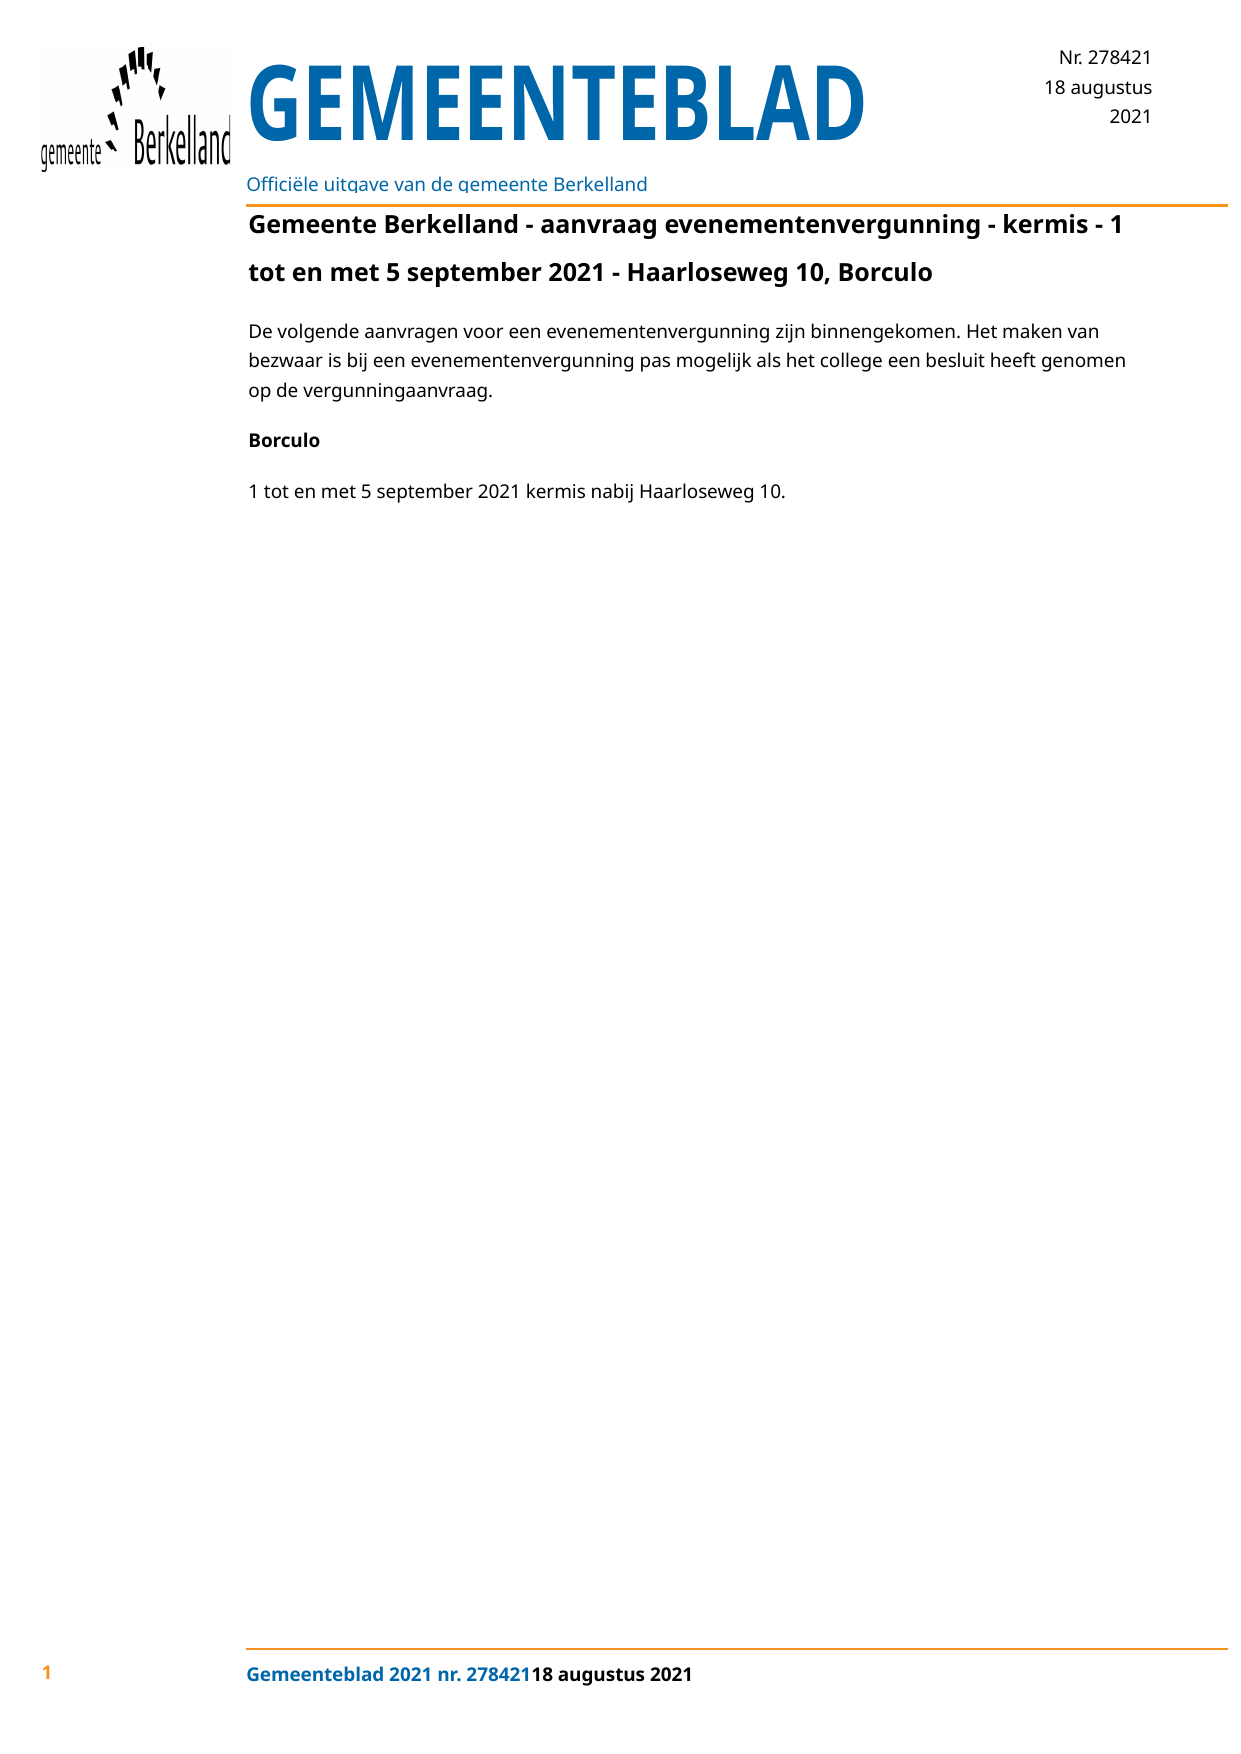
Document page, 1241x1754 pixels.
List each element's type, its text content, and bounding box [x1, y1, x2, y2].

text Borculo [248, 427, 1152, 453]
text De volgende aanvragen voor een evenementenvergunning zijn binnengekomen. Het maken van bezwaar is bij een evenementenvergunning pas mogelijk als het college een besluit heeft genomen op de vergunningaanvraag. [248, 318, 1152, 403]
text 1 tot en met 5 september 2021 kermis nabij Haarloseweg 10. [248, 478, 1152, 504]
picture [41, 47, 231, 172]
text Gemeente Berkelland - aanvraag evenementenvergunning - kermis - 1 tot en met 5 september 2021 - Haarloseweg 10, Borculo [248, 207, 1152, 288]
